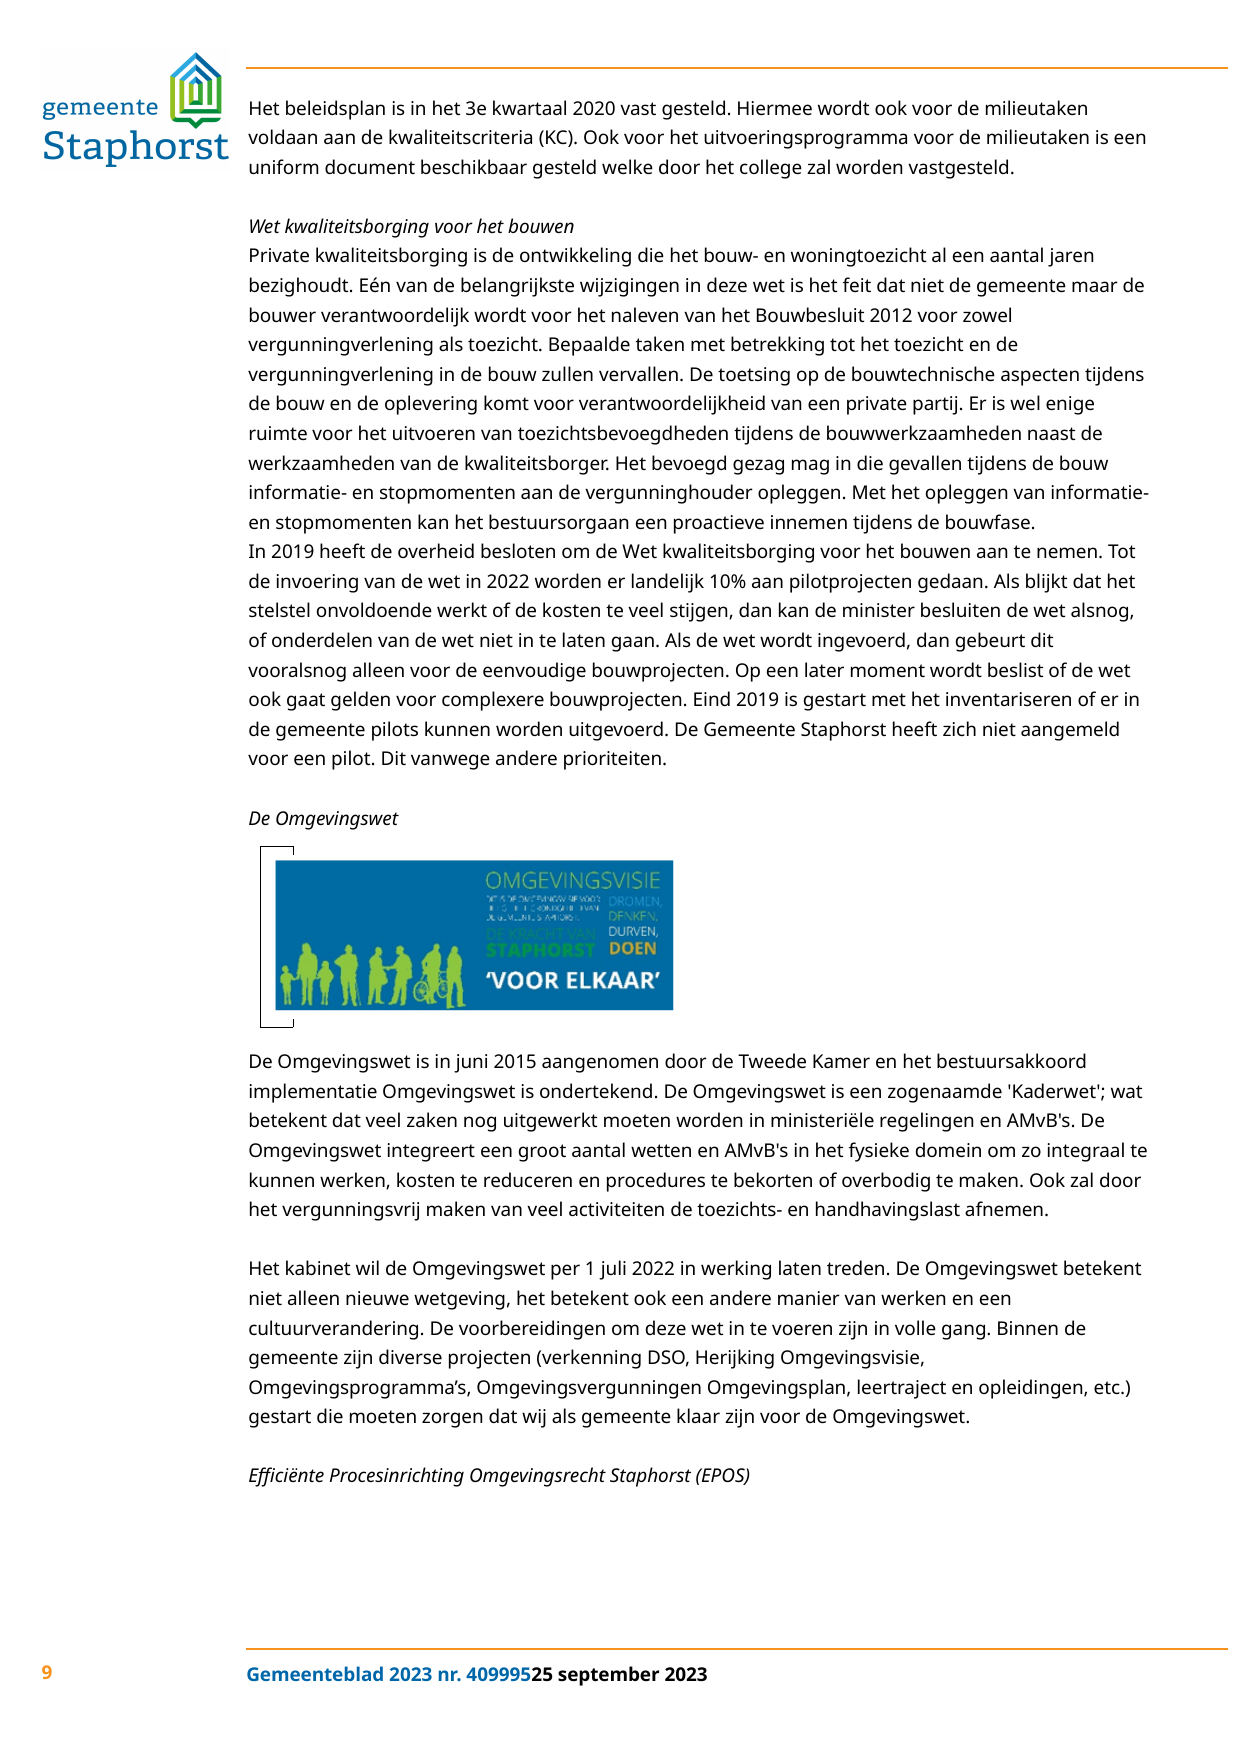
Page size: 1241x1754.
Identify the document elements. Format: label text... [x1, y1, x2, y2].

text Het beleidsplan is in het 3e kwartaal 2020 vast gesteld. Hiermee wordt ook voor de milieutaken voldaan aan de kwaliteitscriteria (KC). Ook voor het uitvoeringsprogramma voor de milieutaken is een uniform document beschikbaar gesteld welke door het college zal worden vastgesteld. [248, 95, 1152, 180]
picture [268, 855, 682, 1019]
text Wet kwaliteitsborging voor het bouwen [248, 213, 1152, 239]
text Het kabinet wil de Omgevingswet per 1 juli 2022 in werking laten treden. De Omgevingswet betekent niet alleen nieuwe wetgeving, het betekent ook een andere manier van werken en een cultuurverandering. De voorbereidingen om deze wet in te voeren zijn in volle gang. Binnen de gemeente zijn diverse projecten (verkenning DSO, Herijking Omgevingsvisie, Omgevingsprogramma’s, Omgevingsvergunningen Omgevingsplan, leertraject en opleidingen, etc.) gestart die moeten zorgen dat wij als gemeente klaar zijn voor de Omgevingswet. [248, 1256, 1152, 1429]
text In 2019 heeft de overheid besloten om de Wet kwaliteitsborging voor het bouwen aan te nemen. Tot de invoering van de wet in 2022 worden er landelijk 10% aan pilotprojecten gedaan. Als blijkt dat het stelstel onvoldoende werkt of de kosten te veel stijgen, dan kan de minister besluiten de wet alsnog, of onderdelen van de wet niet in te laten gaan. Als de wet wordt ingevoerd, dan gebeurt dit vooralsnog alleen voor de eenvoudige bouwprojecten. Op een later moment wordt beslist of de wet ook gaat gelden voor complexere bouwprojecten. Eind 2019 is gestart met het inventariseren of er in de gemeente pilots kunnen worden uitgevoerd. De Gemeente Staphorst heeft zich niet aangemeld voor een pilot. Dit vanwege andere prioriteiten. [248, 538, 1152, 771]
text De Omgevingswet [248, 805, 1152, 831]
text Private kwaliteitsborging is de ontwikkeling die het bouw- en woningtoezicht al een aantal jaren bezighoudt. Eén van de belangrijkste wijzigingen in deze wet is het feit dat niet de gemeente maar de bouwer verantwoordelijk wordt voor het naleven van het Bouwbesluit 2012 voor zowel vergunningverlening als toezicht. Bepaalde taken met betrekking tot het toezicht en de vergunningverlening in de bouw zullen vervallen. De toetsing op de bouwtechnische aspecten tijdens de bouw en de oplevering komt voor verantwoordelijkheid van een private partij. Er is wel enige ruimte voor het uitvoeren van toezichtsbevoegdheden tijdens de bouwwerkzaamheden naast de werkzaamheden van de kwaliteitsborger. Het bevoegd gezag mag in die gevallen tijdens de bouw informatie- en stopmomenten aan de vergunninghouder opleggen. Met het opleggen van informatie- en stopmomenten kan het bestuursorgaan een proactieve innemen tijdens de bouwfase. [248, 243, 1152, 535]
text Efficiënte Procesinrichting Omgevingsrecht Staphorst (EPOS) [248, 1463, 1152, 1488]
picture [41, 47, 231, 172]
text De Omgevingswet is in juni 2015 aangenomen door de Tweede Kamer en het bestuursakkoord implementatie Omgevingswet is ondertekend. De Omgevingswet is een zogenaamde 'Kaderwet'; wat betekent dat veel zaken nog uitgewerkt moeten worden in ministeriële regelingen en AMvB's. De Omgevingswet integreert een groot aantal wetten en AMvB's in het fysieke domein om zo integraal te kunnen werken, kosten te reduceren en procedures te bekorten of overbodig te maken. Ook zal door het vergunningsvrij maken van veel activiteiten de toezichts- en handhavingslast afnemen. [248, 1048, 1152, 1222]
